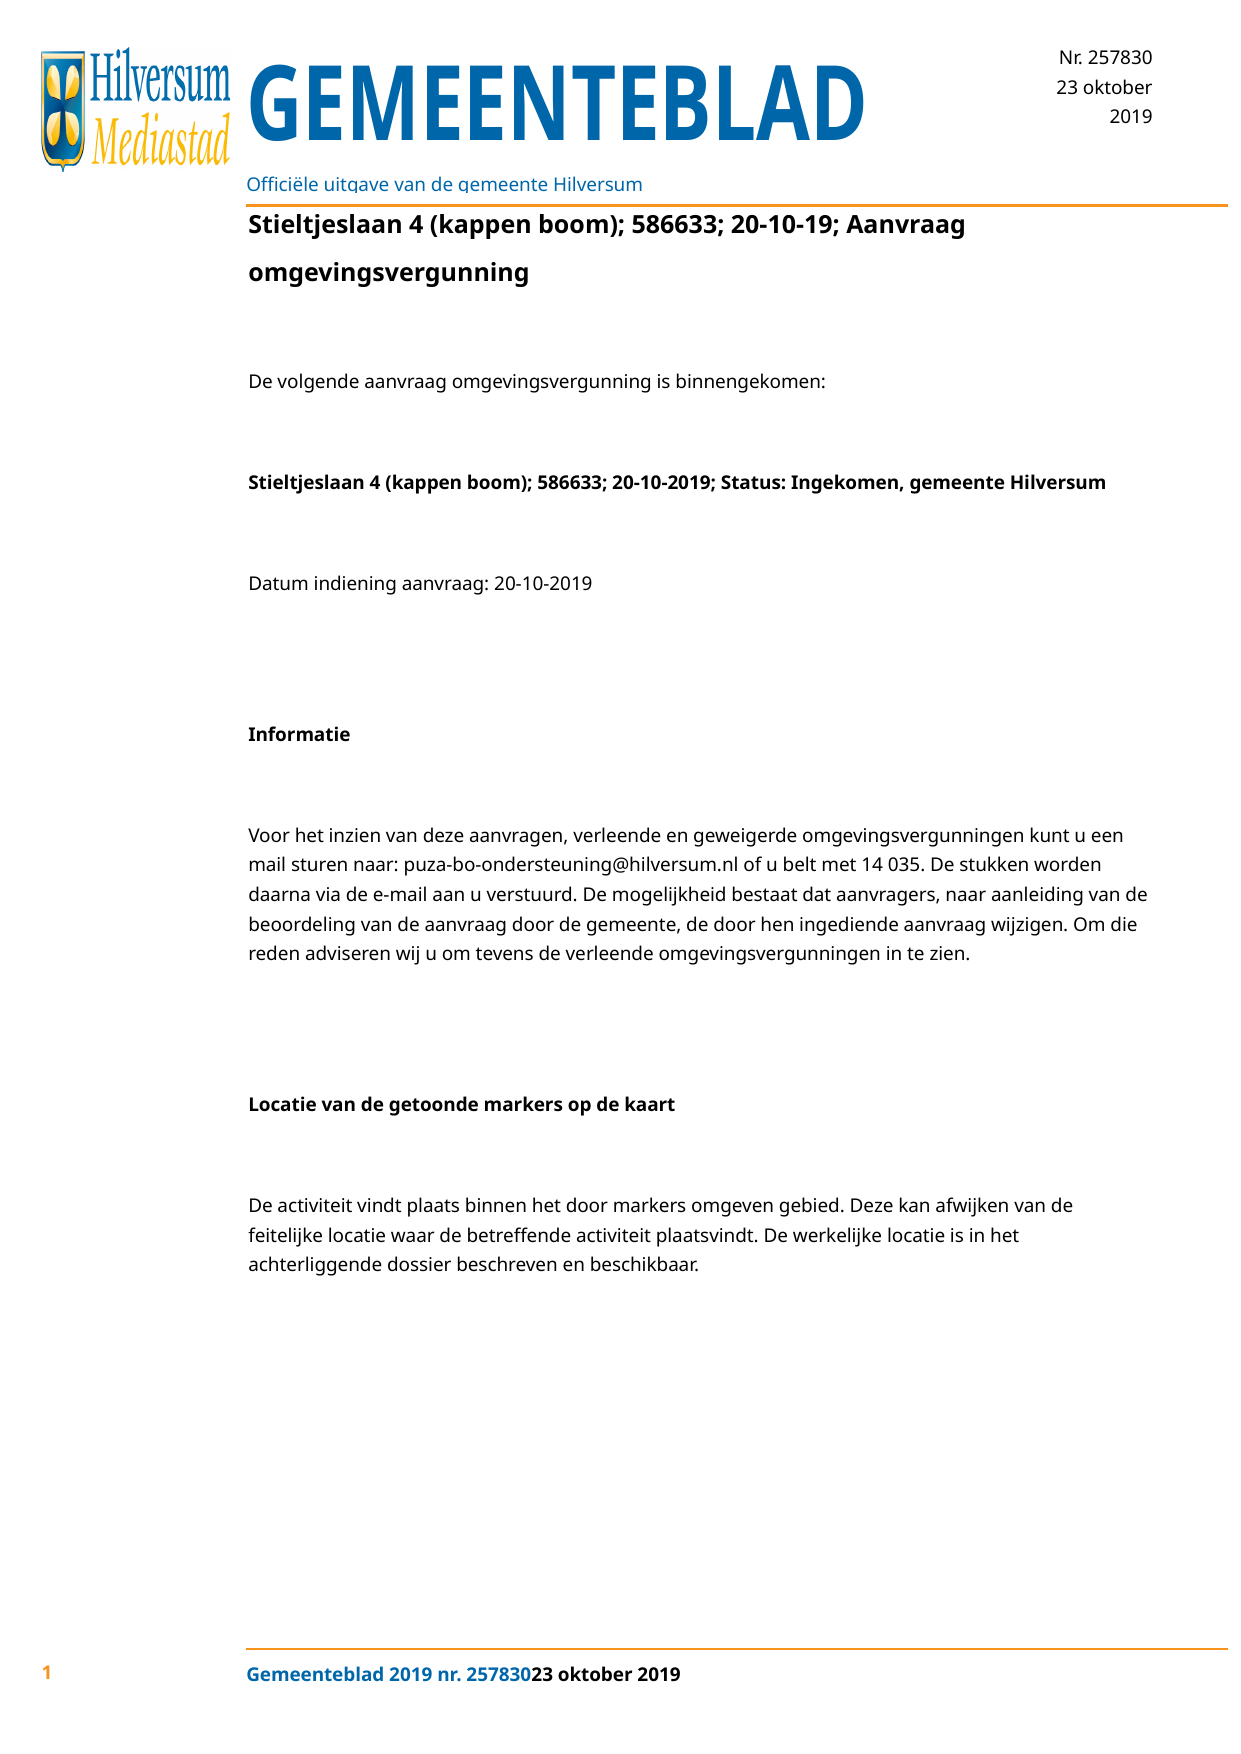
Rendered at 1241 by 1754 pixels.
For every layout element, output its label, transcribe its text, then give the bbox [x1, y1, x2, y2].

text Locatie van de getoonde markers op de kaart [248, 1092, 1152, 1117]
text Stieltjeslaan 4 (kappen boom); 586633; 20-10-2019; Status: Ingekomen, gemeente Hilversum [248, 469, 1152, 495]
text De volgende aanvraag omgevingsvergunning is binnengekomen: [248, 368, 1152, 394]
text Voor het inzien van deze aanvragen, verleende en geweigerde omgevingsvergunningen kunt u een mail sturen naar: puza-bo-ondersteuning@hilversum.nl of u belt met 14 035. De stukken worden daarna via de e-mail aan u verstuurd. De mogelijkheid bestaat dat aanvragers, naar aanleiding van de beoordeling van de aanvraag door de gemeente, de door hen ingediende aanvraag wijzigen. Om die reden adviseren wij u om tevens de verleende omgevingsvergunningen in te zien. [248, 822, 1152, 966]
text De activiteit vindt plaats binnen het door markers omgeven gebied. Deze kan afwijken van de feitelijke locatie waar de betreffende activiteit plaatsvindt. De werkelijke locatie is in het achterliggende dossier beschreven en beschikbaar. [248, 1192, 1152, 1277]
text Stieltjeslaan 4 (kappen boom); 586633; 20-10-19; Aanvraag omgevingsvergunning [248, 207, 1152, 288]
picture [41, 47, 231, 172]
text Datum indiening aanvraag: 20-10-2019 [248, 570, 1152, 596]
text Informatie [248, 721, 1152, 747]
